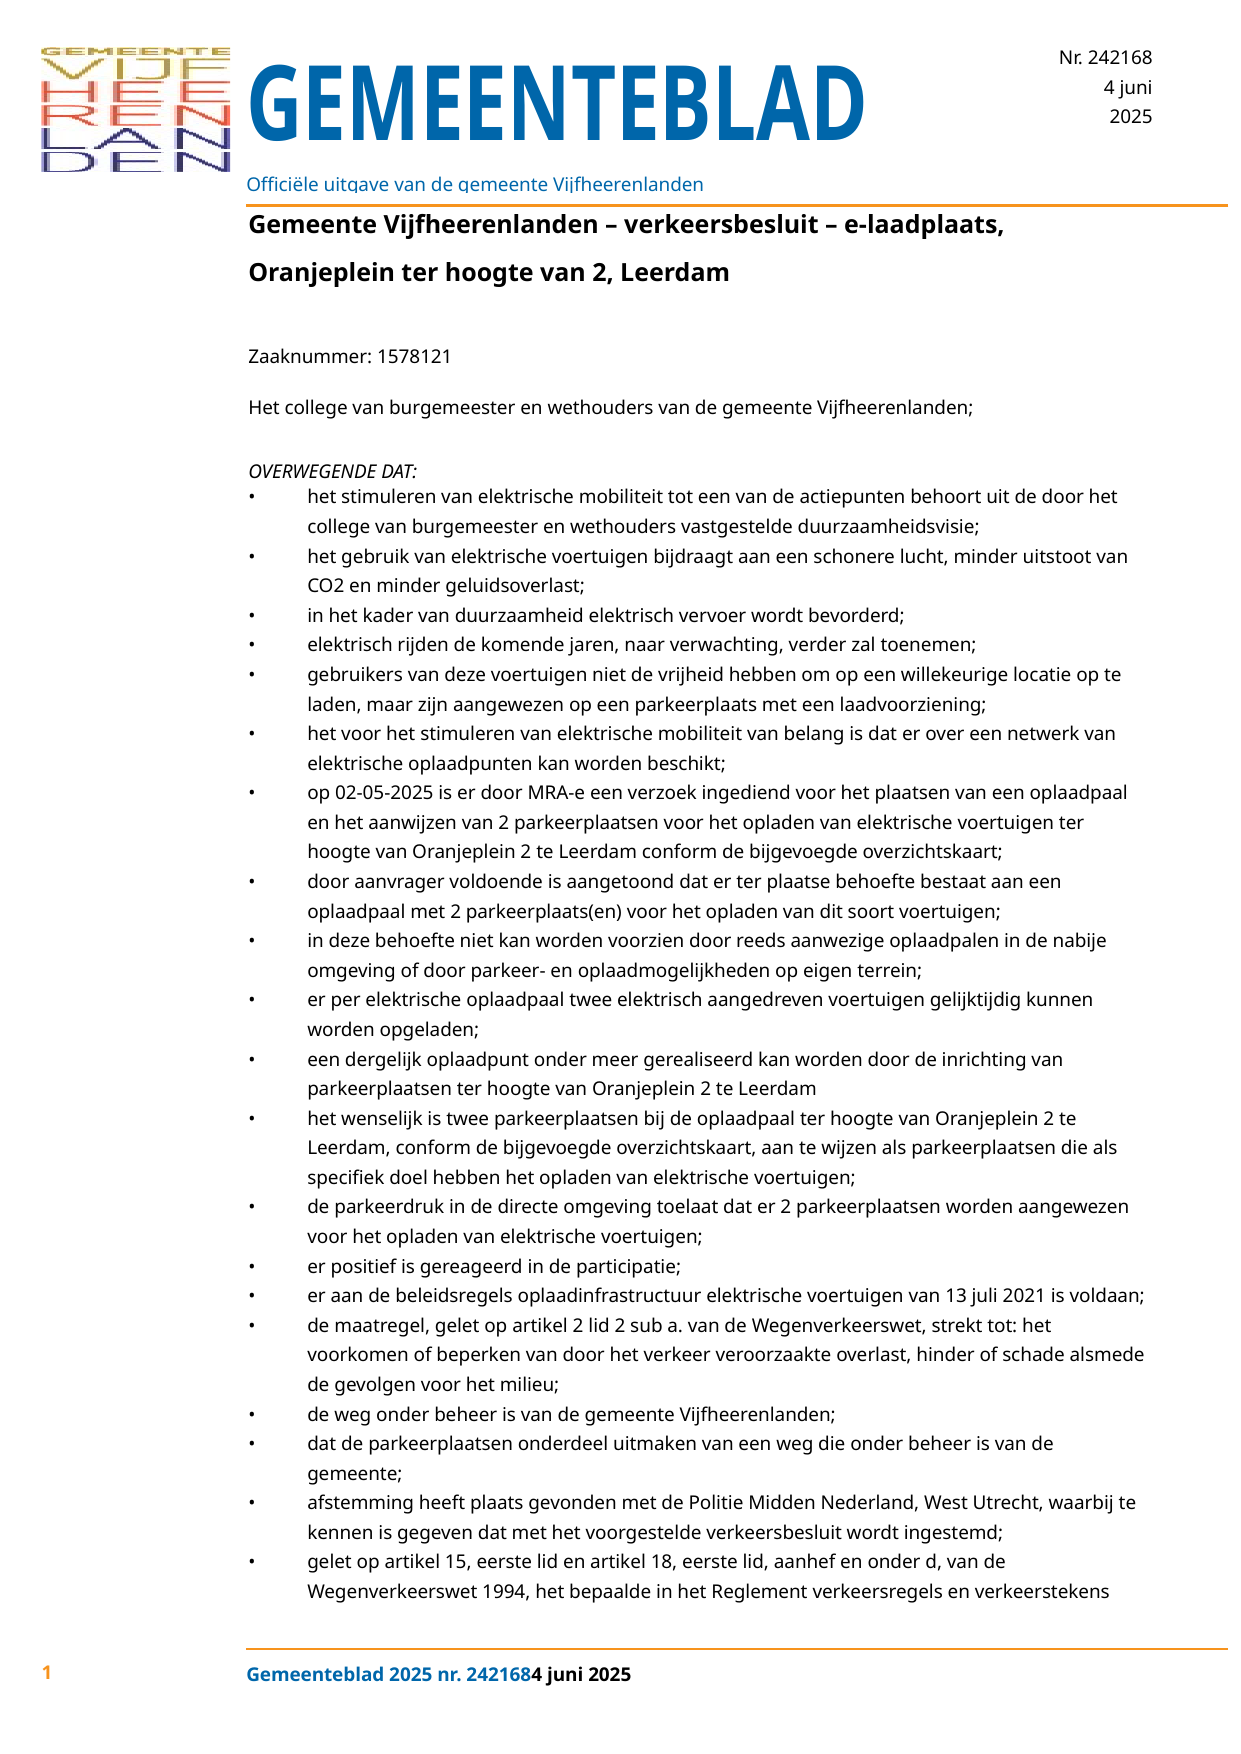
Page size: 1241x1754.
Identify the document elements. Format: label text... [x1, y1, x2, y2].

text OVERWEGENDE DAT: [248, 458, 1152, 484]
list afstemming heeft plaats gevonden met de Politie Midden Nederland, West Utrecht, waarbij te kennen is gegeven dat met het voorgestelde verkeersbesluit wordt ingestemd; [248, 1489, 1152, 1545]
text Het college van burgemeester en wethouders van de gemeente Vijfheerenlanden; [248, 394, 1152, 420]
list een dergelijk oplaadpunt onder meer gerealiseerd kan worden door de inrichting van parkeerplaatsen ter hoogte van Oranjeplein 2 te Leerdam [248, 1046, 1152, 1101]
list dat de parkeerplaatsen onderdeel uitmaken van een weg die onder beheer is van de gemeente; [248, 1430, 1152, 1486]
list het gebruik van elektrische voertuigen bijdraagt aan een schonere lucht, minder uitstoot van CO2 en minder geluidsoverlast; [248, 543, 1152, 598]
text Gemeente Vijfheerenlanden – verkeersbesluit – e-laadplaats, Oranjeplein ter hoogte van 2, Leerdam [248, 207, 1152, 288]
list het voor het stimuleren van elektrische mobiliteit van belang is dat er over een netwerk van elektrische oplaadpunten kan worden beschikt; [248, 720, 1152, 776]
list op 02-05-2025 is er door MRA-e een verzoek ingediend voor het plaatsen van een oplaadpaal en het aanwijzen van 2 parkeerplaatsen voor het opladen van elektrische voertuigen ter hoogte van Oranjeplein 2 te Leerdam conform de bijgevoegde overzichtskaart; [248, 779, 1152, 864]
list het stimuleren van elektrische mobiliteit tot een van de actiepunten behoort uit de door het college van burgemeester en wethouders vastgestelde duurzaamheidsvisie; [248, 484, 1152, 539]
list gelet op artikel 15, eerste lid en artikel 18, eerste lid, aanhef en onder d, van de Wegenverkeerswet 1994, het bepaalde in het Reglement verkeersregels en verkeerstekens [248, 1549, 1152, 1604]
list gebruikers van deze voertuigen niet de vrijheid hebben om op een willekeurige locatie op te laden, maar zijn aangewezen op een parkeerplaats met een laadvoorziening; [248, 661, 1152, 717]
list het wenselijk is twee parkeerplaatsen bij de oplaadpaal ter hoogte van Oranjeplein 2 te Leerdam, conform de bijgevoegde overzichtskaart, aan te wijzen als parkeerplaatsen die als specifiek doel hebben het opladen van elektrische voertuigen; [248, 1105, 1152, 1190]
list er positief is gereageerd in de participatie; [248, 1253, 1152, 1279]
list de parkeerdruk in de directe omgeving toelaat dat er 2 parkeerplaatsen worden aangewezen voor het opladen van elektrische voertuigen; [248, 1194, 1152, 1249]
list in deze behoefte niet kan worden voorzien door reeds aanwezige oplaadpalen in de nabije omgeving of door parkeer- en oplaadmogelijkheden op eigen terrein; [248, 927, 1152, 983]
list de weg onder beheer is van de gemeente Vijfheerenlanden; [248, 1401, 1152, 1427]
list er aan de beleidsregels oplaadinfrastructuur elektrische voertuigen van 13 juli 2021 is voldaan; [248, 1282, 1152, 1308]
picture [41, 47, 231, 172]
list er per elektrische oplaadpaal twee elektrisch aangedreven voertuigen gelijktijdig kunnen worden opgeladen; [248, 987, 1152, 1042]
list de maatregel, gelet op artikel 2 lid 2 sub a. van de Wegenverkeerswet, strekt tot: het voorkomen of beperken van door het verkeer veroorzaakte overlast, hinder of schade alsmede de gevolgen voor het milieu; [248, 1312, 1152, 1397]
list elektrisch rijden de komende jaren, naar verwachting, verder zal toenemen; [248, 632, 1152, 657]
list in het kader van duurzaamheid elektrisch vervoer wordt bevorderd; [248, 602, 1152, 628]
list door aanvrager voldoende is aangetoond dat er ter plaatse behoefte bestaat aan een oplaadpaal met 2 parkeerplaats(en) voor het opladen van dit soort voertuigen; [248, 868, 1152, 924]
text Zaaknummer: 1578121 [248, 344, 1152, 369]
